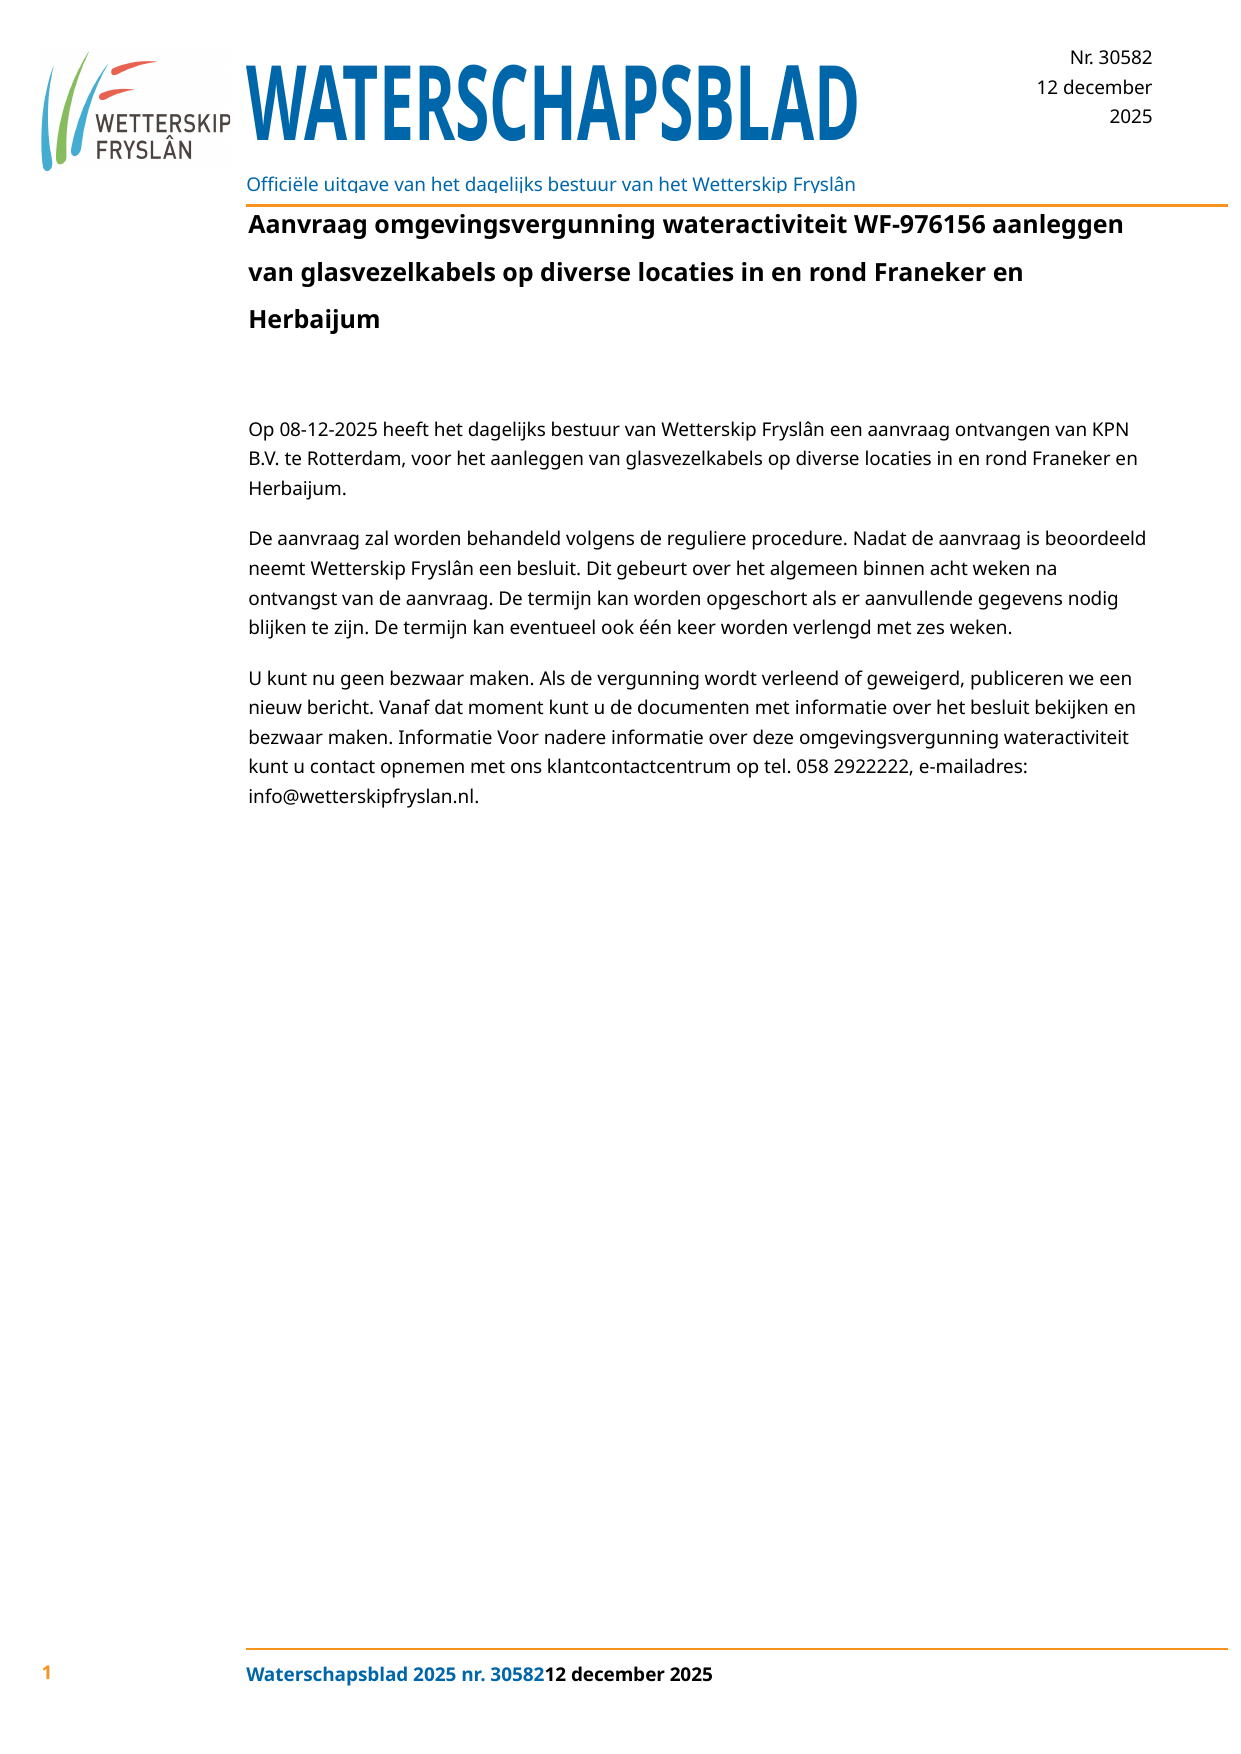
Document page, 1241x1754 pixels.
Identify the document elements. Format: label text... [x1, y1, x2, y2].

text U kunt nu geen bezwaar maken. Als de vergunning wordt verleend of geweigerd, publiceren we een nieuw bericht. Vanaf dat moment kunt u de documenten met informatie over het besluit bekijken en bezwaar maken. Informatie Voor nadere informatie over deze omgevingsvergunning wateractiviteit kunt u contact opnemen met ons klantcontactcentrum op tel. 058 2922222, e-mailadres: info@wetterskipfryslan.nl. [248, 665, 1152, 809]
picture [41, 47, 231, 172]
text Aanvraag omgevingsvergunning wateractiviteit WF-976156 aanleggen van glasvezelkabels op diverse locaties in en rond Franeker en Herbaijum [248, 207, 1152, 336]
text De aanvraag zal worden behandeld volgens de reguliere procedure. Nadat de aanvraag is beoordeeld neemt Wetterskip Fryslân een besluit. Dit gebeurt over het algemeen binnen acht weken na ontvangst van de aanvraag. De termijn kan worden opgeschort als er aanvullende gegevens nodig blijken te zijn. De termijn kan eventueel ook één keer worden verlengd met zes weken. [248, 526, 1152, 640]
text Op 08-12-2025 heeft het dagelijks bestuur van Wetterskip Fryslân een aanvraag ontvangen van KPN B.V. te Rotterdam, voor het aanleggen van glasvezelkabels op diverse locaties in en rond Franeker en Herbaijum. [248, 416, 1152, 501]
